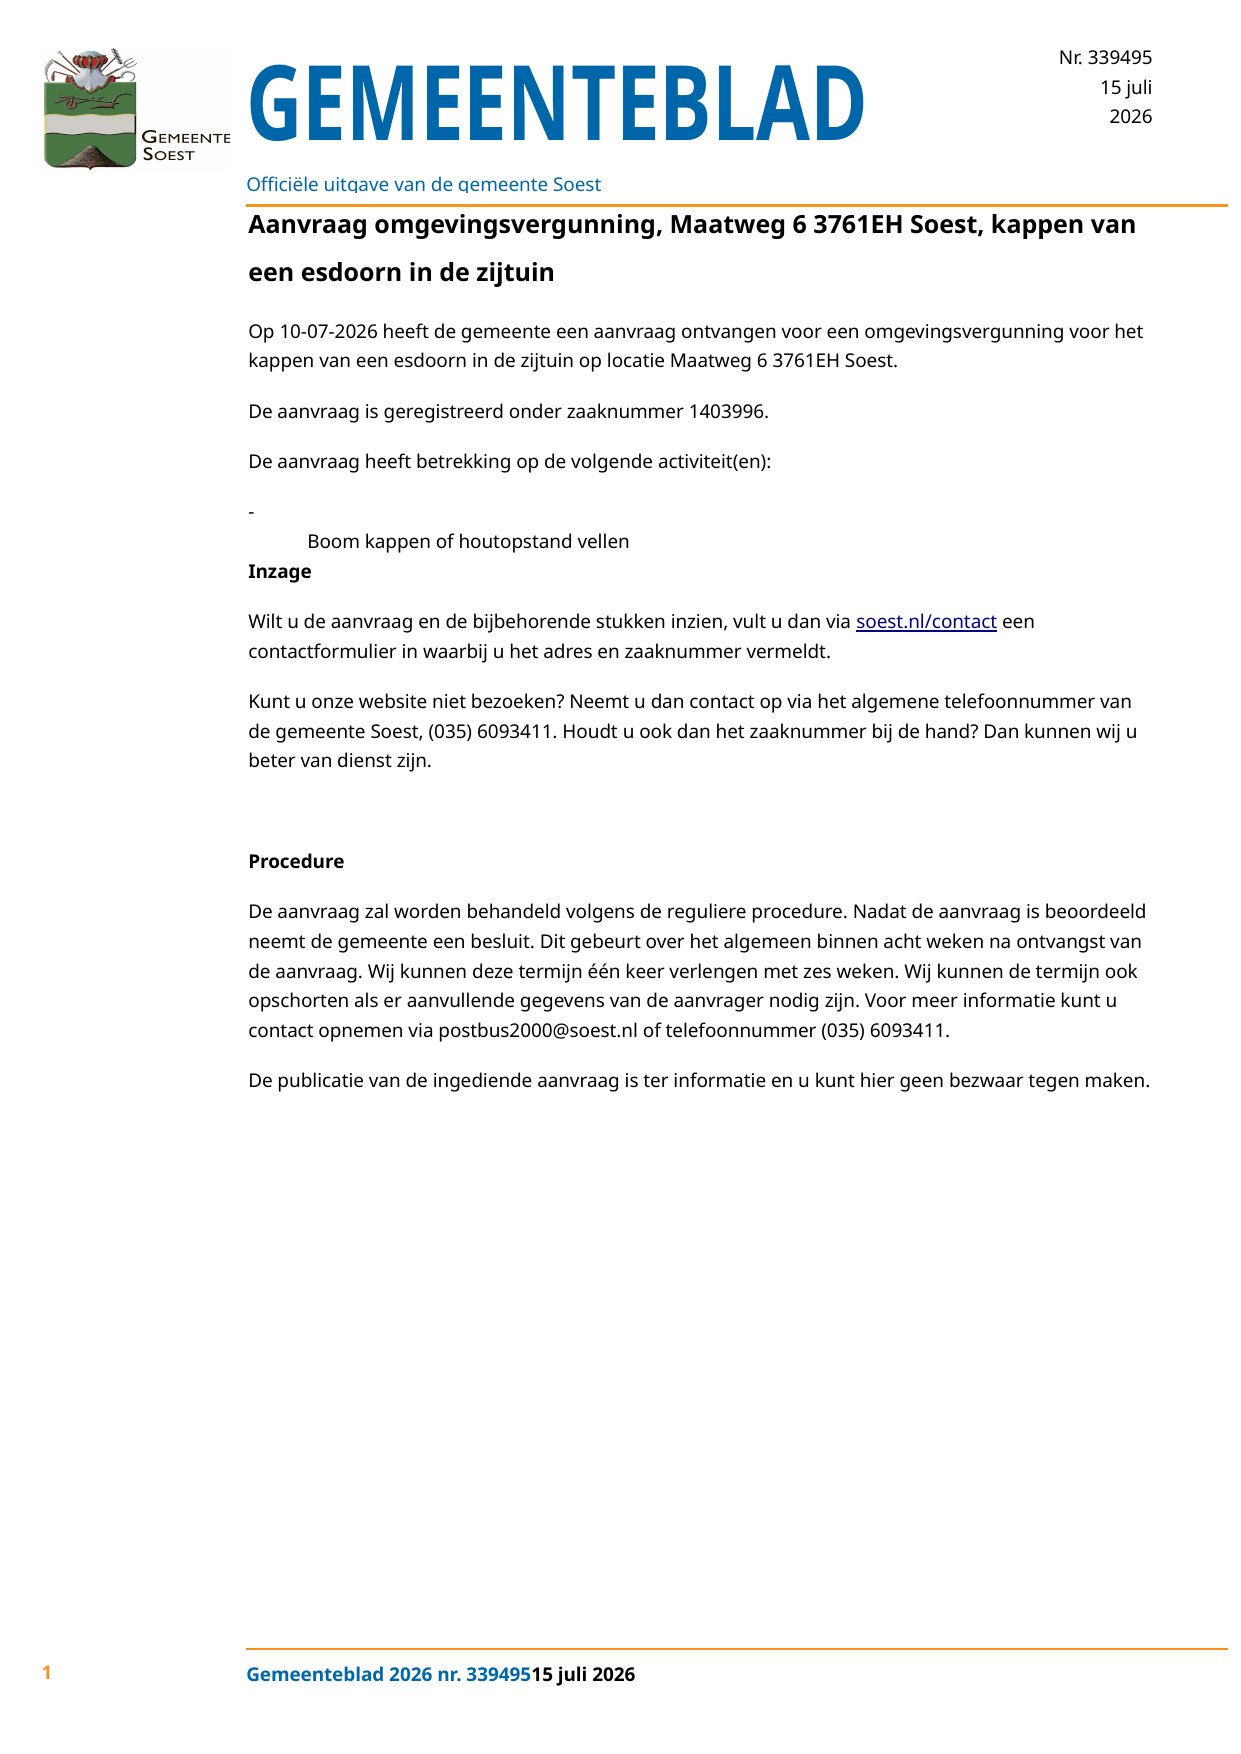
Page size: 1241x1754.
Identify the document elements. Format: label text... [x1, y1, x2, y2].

text De aanvraag heeft betrekking op de volgende activiteit(en): [248, 448, 1152, 474]
text De publicatie van de ingediende aanvraag is ter informatie en u kunt hier geen bezwaar tegen maken. [248, 1067, 1152, 1093]
text De aanvraag is geregistreerd onder zaaknummer 1403996. [248, 398, 1152, 424]
text Inzage [248, 558, 1152, 584]
text De aanvraag zal worden behandeld volgens de reguliere procedure. Nadat de aanvraag is beoordeeld neemt de gemeente een besluit. Dit gebeurt over het algemeen binnen acht weken na ontvangst van de aanvraag. Wij kunnen deze termijn één keer verlengen met zes weken. Wij kunnen de termijn ook opschorten als er aanvullende gegevens van de aanvrager nodig zijn. Voor meer informatie kunt u contact opnemen via postbus2000@soest.nl of telefoonnummer (035) 6093411. [248, 899, 1152, 1043]
list Boom kappen of houtopstand vellen [248, 528, 1152, 554]
text Procedure [248, 848, 1152, 874]
text Kunt u onze website niet bezoeken? Neemt u dan contact op via het algemene telefoonnummer van de gemeente Soest, (035) 6093411. Houdt u ook dan het zaaknummer bij de hand? Dan kunnen wij u beter van dienst zijn. [248, 688, 1152, 773]
picture [41, 47, 231, 172]
text Aanvraag omgevingsvergunning, Maatweg 6 3761EH Soest, kappen van een esdoorn in de zijtuin [248, 207, 1152, 288]
text Wilt u de aanvraag en de bijbehorende stukken inzien, vult u dan via soest.nl/contact een contactformulier in waarbij u het adres en zaaknummer vermeldt. [248, 608, 1152, 664]
text Op 10-07-2026 heeft de gemeente een aanvraag ontvangen voor een omgevingsvergunning voor het kappen van een esdoorn in de zijtuin op locatie Maatweg 6 3761EH Soest. [248, 318, 1152, 373]
